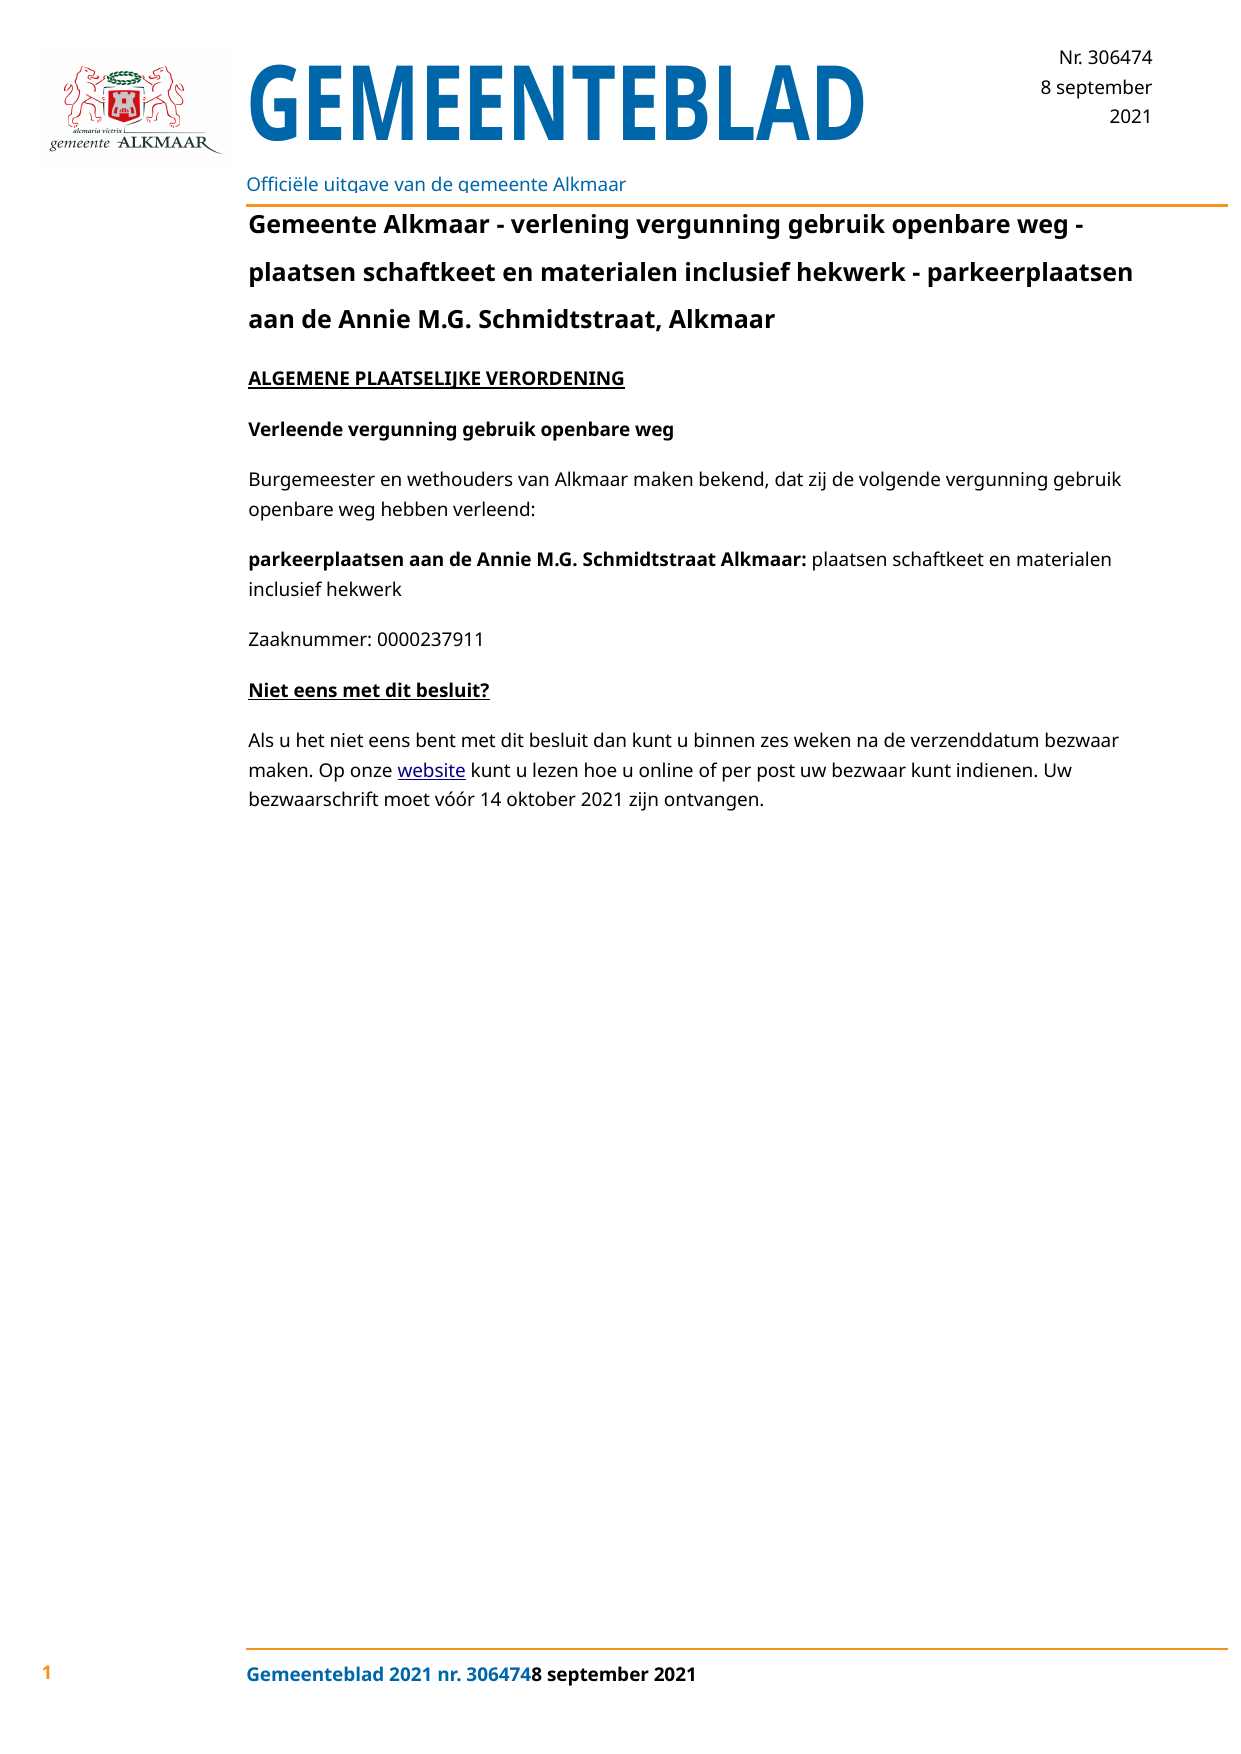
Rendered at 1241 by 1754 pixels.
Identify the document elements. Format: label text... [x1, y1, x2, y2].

text Niet eens met dit besluit? [248, 677, 1152, 702]
text Verleende vergunning gebruik openbare weg [248, 416, 1152, 442]
text Zaaknummer: 0000237911 [248, 626, 1152, 652]
text Als u het niet eens bent met dit besluit dan kunt u binnen zes weken na de verzenddatum bezwaar maken. Op onze website kunt u lezen hoe u online of per post uw bezwaar kunt indienen. Uw bezwaarschrift moet vóór 14 oktober 2021 zijn ontvangen. [248, 727, 1152, 812]
text Burgemeester en wethouders van Alkmaar maken bekend, dat zij de volgende vergunning gebruik openbare weg hebben verleend: [248, 466, 1152, 522]
text Gemeente Alkmaar - verlening vergunning gebruik openbare weg - plaatsen schaftkeet en materialen inclusief hekwerk - parkeerplaatsen aan de Annie M.G. Schmidtstraat, Alkmaar [248, 207, 1152, 336]
text parkeerplaatsen aan de Annie M.G. Schmidtstraat Alkmaar: plaatsen schaftkeet en materialen inclusief hekwerk [248, 546, 1152, 602]
picture [41, 47, 231, 172]
text ALGEMENE PLAATSELIJKE VERORDENING [248, 366, 1152, 391]
